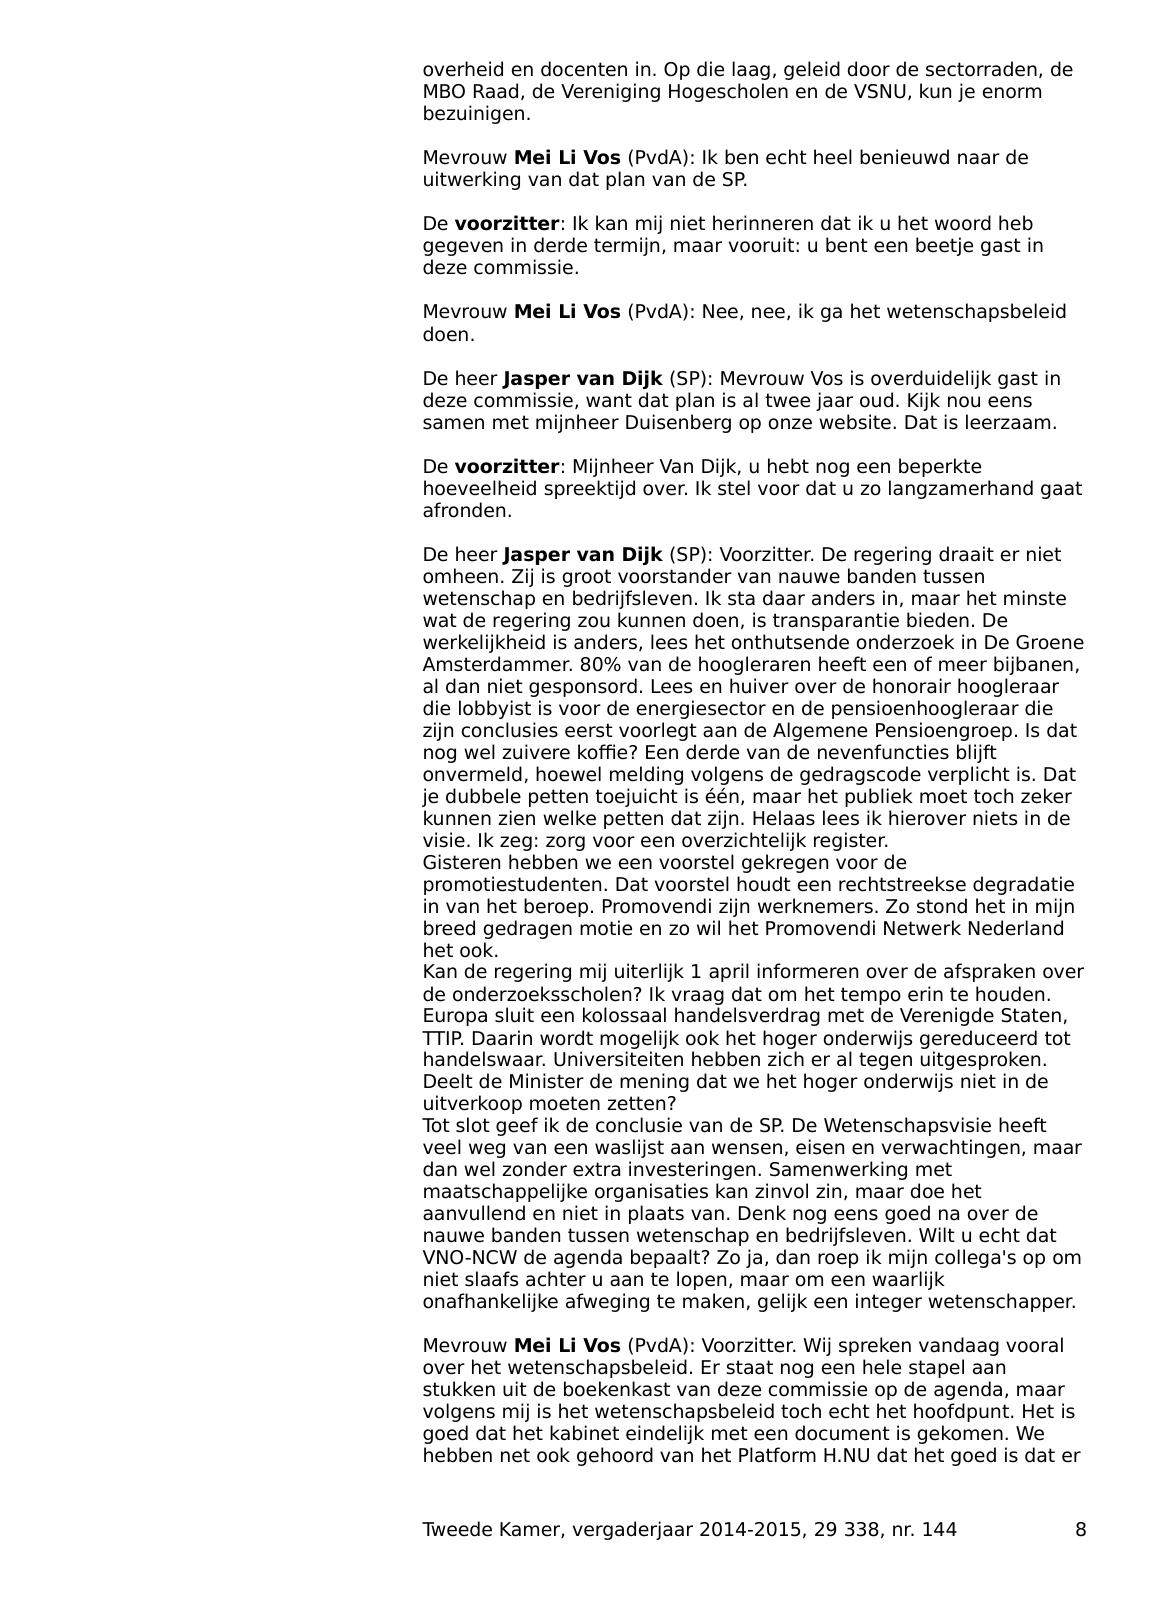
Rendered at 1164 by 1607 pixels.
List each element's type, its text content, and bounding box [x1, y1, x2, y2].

text De heer Jasper van Dijk (SP): Voorzitter. De regering draait er niet omheen. Zij is groot voorstander van nauwe banden tussen wetenschap en bedrijfsleven. Ik sta daar anders in, maar het minste wat de regering zou kunnen doen, is transparantie bieden. De werkelijkheid is anders, lees het onthutsende onderzoek in De Groene Amsterdammer. 80% van de hoogleraren heeft een of meer bijbanen, al dan niet gesponsord. Lees en huiver over de honorair hoogleraar die lobbyist is voor de energiesector en de pensioenhoogleraar die zijn conclusies eerst voorlegt aan de Algemene Pensioengroep. Is dat nog wel zuivere koffie? Een derde van de nevenfuncties blijft onvermeld, hoewel melding volgens de gedragscode verplicht is. Dat je dubbele petten toejuicht is één, maar het publiek moet toch zeker kunnen zien welke petten dat zijn. Helaas lees ik hierover niets in de visie. Ik zeg: zorg voor een overzichtelijk register. [422, 544, 1087, 852]
text Kan de regering mij uiterlijk 1 april informeren over de afspraken over de onderzoeksscholen? Ik vraag dat om het tempo erin te houden. [422, 961, 1087, 1005]
text Mevrouw Mei Li Vos (PvdA): Nee, nee, ik ga het wetenschapsbeleid doen. [422, 301, 1087, 345]
text Mevrouw Mei Li Vos (PvdA): Ik ben echt heel benieuwd naar de uitwerking van dat plan van de SP. [422, 147, 1087, 191]
text overheid en docenten in. Op die laag, geleid door de sectorraden, de MBO Raad, de Vereniging Hogescholen en de VSNU, kun je enorm bezuinigen. [422, 59, 1087, 125]
text Europa sluit een kolossaal handelsverdrag met de Verenigde Staten, TTIP. Daarin wordt mogelijk ook het hoger onderwijs gereduceerd tot handelswaar. Universiteiten hebben zich er al tegen uitgesproken. Deelt de Minister de mening dat we het hoger onderwijs niet in de uitverkoop moeten zetten? [422, 1005, 1087, 1115]
text De voorzitter: Mijnheer Van Dijk, u hebt nog een beperkte hoeveelheid spreektijd over. Ik stel voor dat u zo langzamerhand gaat afronden. [422, 456, 1087, 522]
text Tot slot geef ik de conclusie van de SP. De Wetenschapsvisie heeft veel weg van een waslijst aan wensen, eisen en verwachtingen, maar dan wel zonder extra investeringen. Samenwerking met maatschappelijke organisaties kan zinvol zin, maar doe het aanvullend en niet in plaats van. Denk nog eens goed na over de nauwe banden tussen wetenschap en bedrijfsleven. Wilt u echt dat VNO-NCW de agenda bepaalt? Zo ja, dan roep ik mijn collega's op om niet slaafs achter u aan te lopen, maar om een waarlijk onafhankelijke afweging te maken, gelijk een integer wetenschapper. [422, 1115, 1087, 1313]
text Gisteren hebben we een voorstel gekregen voor de promotiestudenten. Dat voorstel houdt een rechtstreekse degradatie in van het beroep. Promovendi zijn werknemers. Zo stond het in mijn breed gedragen motie en zo wil het Promovendi Netwerk Nederland het ook. [422, 852, 1087, 961]
text De heer Jasper van Dijk (SP): Mevrouw Vos is overduidelijk gast in deze commissie, want dat plan is al twee jaar oud. Kijk nou eens samen met mijnheer Duisenberg op onze website. Dat is leerzaam. [422, 368, 1087, 433]
text De voorzitter: Ik kan mij niet herinneren dat ik u het woord heb gegeven in derde termijn, maar vooruit: u bent een beetje gast in deze commissie. [422, 213, 1087, 279]
text Mevrouw Mei Li Vos (PvdA): Voorzitter. Wij spreken vandaag vooral over het wetenschapsbeleid. Er staat nog een hele stapel aan stukken uit de boekenkast van deze commissie op de agenda, maar volgens mij is het wetenschapsbeleid toch echt het hoofdpunt. Het is goed dat het kabinet eindelijk met een document is gekomen. We hebben net ook gehoord van het Platform H.NU dat het goed is dat er [422, 1335, 1087, 1467]
